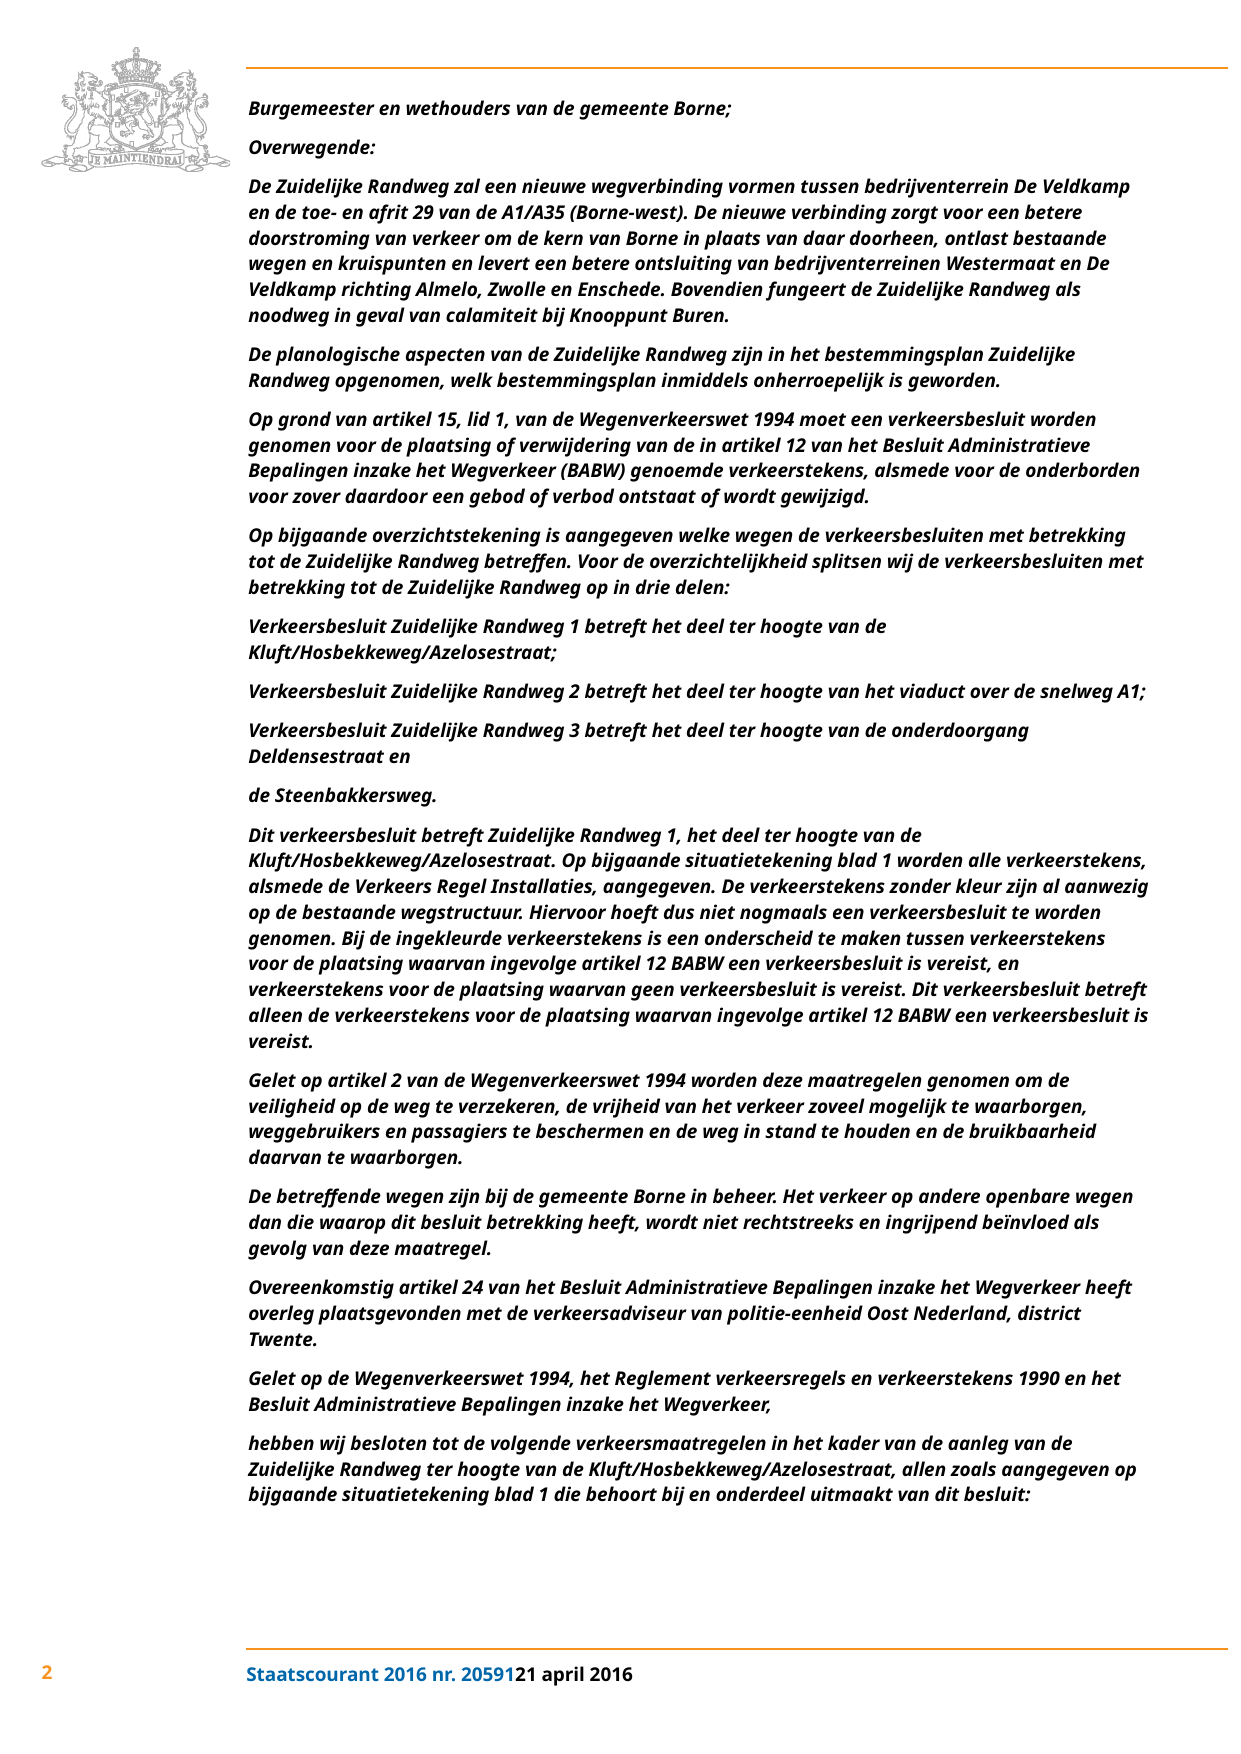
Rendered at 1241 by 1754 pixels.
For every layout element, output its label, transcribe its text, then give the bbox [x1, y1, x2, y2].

text Gelet op de Wegenverkeerswet 1994, het Reglement verkeersregels en verkeerstekens 1990 en het Besluit Administratieve Bepalingen inzake het Wegverkeer, [248, 1365, 1152, 1416]
text Burgemeester en wethouders van de gemeente Borne; [248, 95, 1152, 121]
text De Zuidelijke Randweg zal een nieuwe wegverbinding vormen tussen bedrijventerrein De Veldkamp en de toe- en afrit 29 van de A1/A35 (Borne-west). De nieuwe verbinding zorgt voor een betere doorstroming van verkeer om de kern van Borne in plaats van daar doorheen, ontlast bestaande wegen en kruispunten en levert een betere ontsluiting van bedrijventerreinen Westermaat en De Veldkamp richting Almelo, Zwolle en Enschede. Bovendien fungeert de Zuidelijke Randweg als noodweg in geval van calamiteit bij Knooppunt Buren. [248, 173, 1152, 328]
text De planologische aspecten van de Zuidelijke Randweg zijn in het bestemmingsplan Zuidelijke Randweg opgenomen, welk bestemmingsplan inmiddels onherroepelijk is geworden. [248, 341, 1152, 393]
text Verkeersbesluit Zuidelijke Randweg 1 betreft het deel ter hoogte van de Kluft/Hosbekkeweg/Azelosestraat; [248, 613, 1152, 665]
text Overwegende: [248, 134, 1152, 160]
text Dit verkeersbesluit betreft Zuidelijke Randweg 1, het deel ter hoogte van de Kluft/Hosbekkeweg/Azelosestraat. Op bijgaande situatietekening blad 1 worden alle verkeerstekens, alsmede de Verkeers Regel Installaties, aangegeven. De verkeerstekens zonder kleur zijn al aanwezig op de bestaande wegstructuur. Hiervoor hoeft dus niet nogmaals een verkeersbesluit te worden genomen. Bij de ingekleurde verkeerstekens is een onderscheid te maken tussen verkeerstekens voor de plaatsing waarvan ingevolge artikel 12 BABW een verkeersbesluit is vereist, en verkeerstekens voor de plaatsing waarvan geen verkeersbesluit is vereist. Dit verkeersbesluit betreft alleen de verkeerstekens voor de plaatsing waarvan ingevolge artikel 12 BABW een verkeersbesluit is vereist. [248, 822, 1152, 1053]
text Overeenkomstig artikel 24 van het Besluit Administratieve Bepalingen inzake het Wegverkeer heeft overleg plaatsgevonden met de verkeersadviseur van politie-eenheid Oost Nederland, district Twente. [248, 1274, 1152, 1351]
text Op bijgaande overzichtstekening is aangegeven welke wegen de verkeersbesluiten met betrekking tot de Zuidelijke Randweg betreffen. Voor de overzichtelijkheid splitsen wij de verkeersbesluiten met betrekking tot de Zuidelijke Randweg op in drie delen: [248, 523, 1152, 600]
text Gelet op artikel 2 van de Wegenverkeerswet 1994 worden deze maatregelen genomen om de veiligheid op de weg te verzekeren, de vrijheid van het verkeer zoveel mogelijk te waarborgen, weggebruikers en passagiers te beschermen en de weg in stand te houden en de bruikbaarheid daarvan te waarborgen. [248, 1067, 1152, 1170]
text hebben wij besloten tot de volgende verkeersmaatregelen in het kader van de aanleg van de Zuidelijke Randweg ter hoogte van de Kluft/Hosbekkeweg/Azelosestraat, allen zoals aangegeven op bijgaande situatietekening blad 1 die behoort bij en onderdeel uitmaakt van dit besluit: [248, 1430, 1152, 1507]
picture [41, 47, 231, 172]
text Verkeersbesluit Zuidelijke Randweg 3 betreft het deel ter hoogte van de onderdoorgang Deldensestraat en [248, 718, 1152, 769]
text Op grond van artikel 15, lid 1, van de Wegenverkeerswet 1994 moet een verkeersbesluit worden genomen voor de plaatsing of verwijdering van de in artikel 12 van het Besluit Administratieve Bepalingen inzake het Wegverkeer (BABW) genoemde verkeerstekens, alsmede voor de onderborden voor zover daardoor een gebod of verbod ontstaat of wordt gewijzigd. [248, 406, 1152, 509]
text De betreffende wegen zijn bij de gemeente Borne in beheer. Het verkeer op andere openbare wegen dan die waarop dit besluit betrekking heeft, wordt niet rechtstreeks en ingrijpend beïnvloed als gevolg van deze maatregel. [248, 1183, 1152, 1261]
text Verkeersbesluit Zuidelijke Randweg 2 betreft het deel ter hoogte van het viaduct over de snelweg A1; [248, 678, 1152, 704]
text de Steenbakkersweg. [248, 783, 1152, 808]
